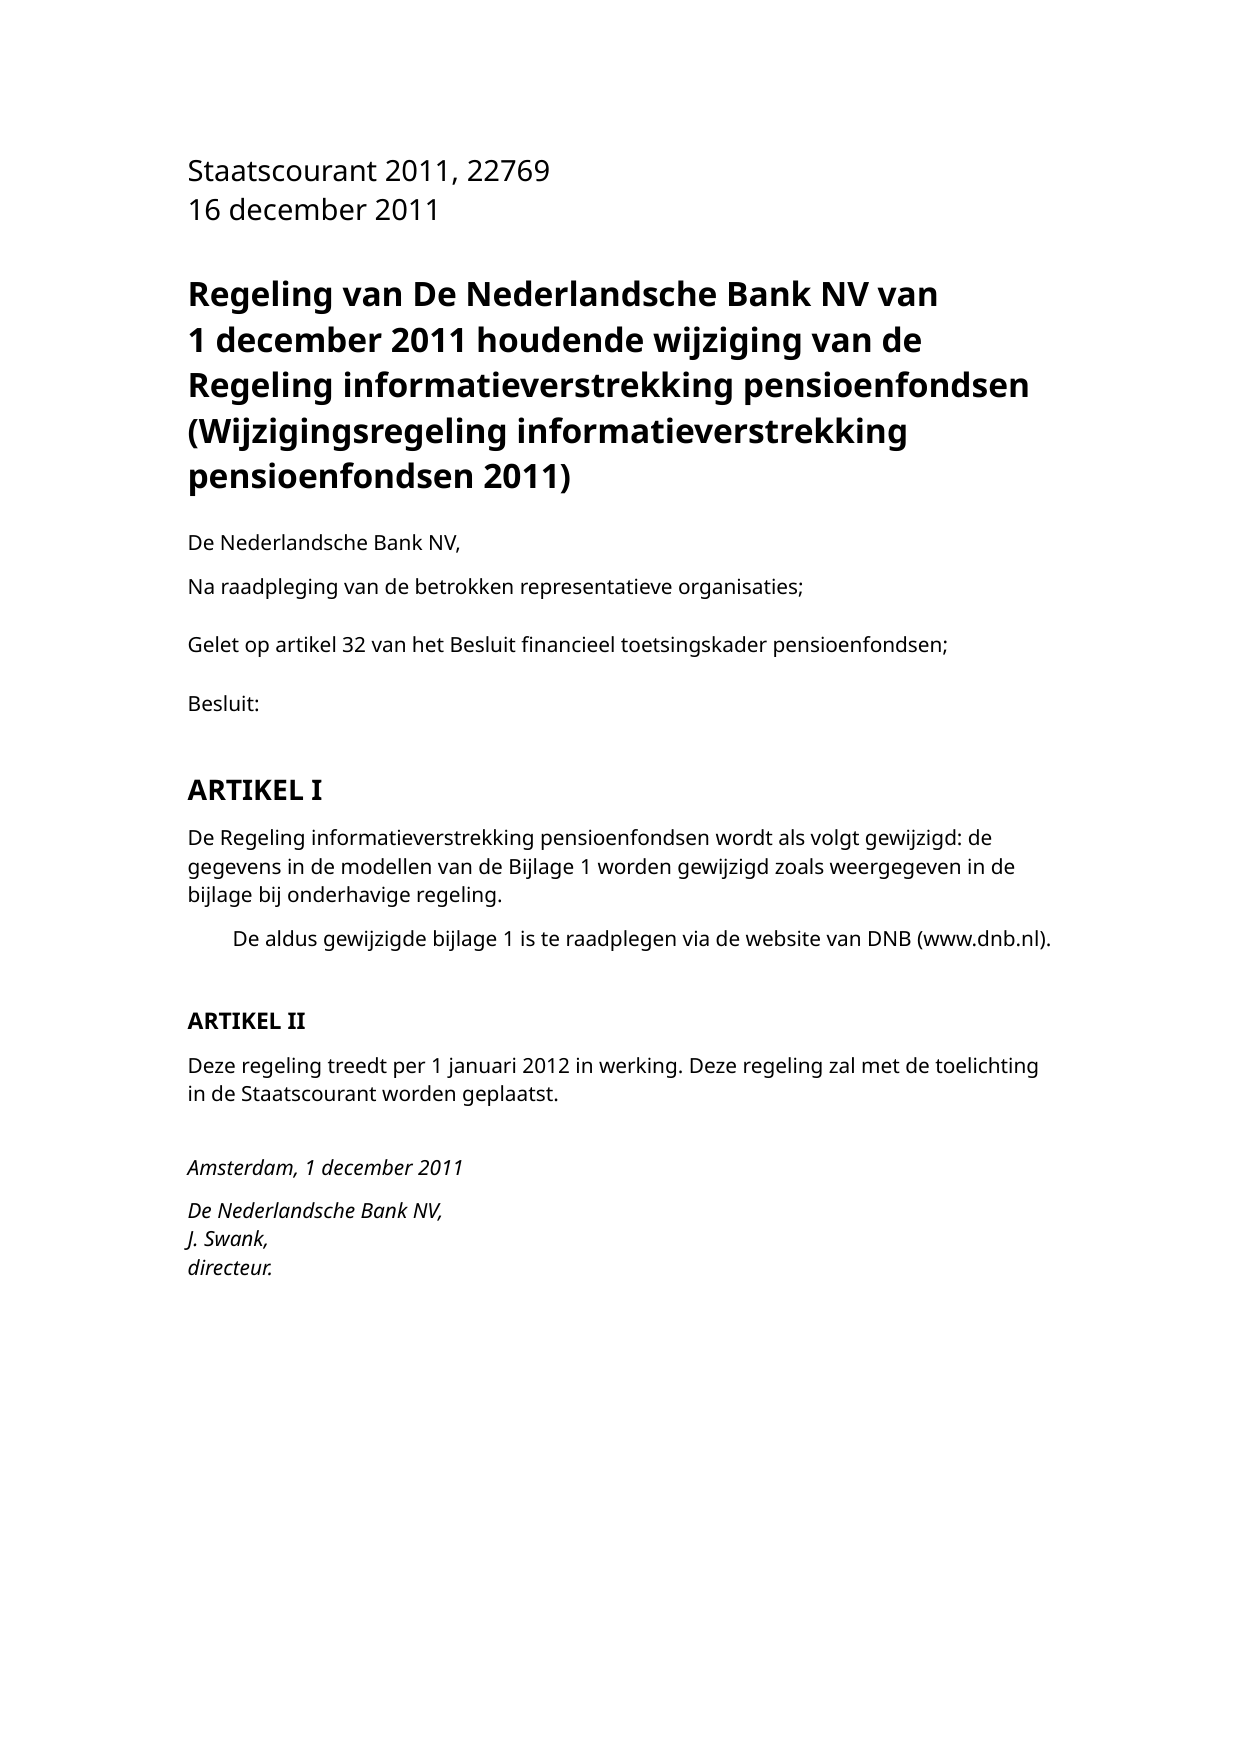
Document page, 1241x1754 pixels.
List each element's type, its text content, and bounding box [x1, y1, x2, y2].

text De Regeling informatieverstrekking pensioenfondsen wordt als volgt gewijzigd: de gegevens in de modellen van de Bijlage 1 worden gewijzigd zoals weergegeven in de bijlage bij onderhavige regeling. [187, 823, 1053, 909]
subtitle ARTIKEL I [187, 770, 1053, 808]
text Amsterdam, 1 december 2011 [187, 1153, 1053, 1181]
text 16 december 2011 [187, 190, 1053, 229]
text Gelet op artikel 32 van het Besluit financieel toetsingskader pensioenfondsen; [187, 630, 1053, 659]
subtitle Regeling van De Nederlandsche Bank NV van 1 december 2011 houdende wijziging van de Regeling informatieverstrekking pensioenfondsen (Wijzigingsregeling informatieverstrekking pensioenfondsen 2011) [187, 271, 1053, 498]
text Staatscourant 2011, 22769 [187, 150, 1053, 190]
subtitle ARTIKEL II [187, 1004, 1053, 1036]
text Besluit: [187, 689, 1053, 717]
text De aldus gewijzigde bijlage 1 is te raadplegen via de website van DNB (www.dnb.nl). [232, 924, 1053, 952]
text directeur. [187, 1253, 1053, 1281]
text J. Swank, [187, 1224, 1053, 1253]
text Deze regeling treedt per 1 januari 2012 in werking. Deze regeling zal met de toelichting in de Staatscourant worden geplaatst. [187, 1051, 1053, 1108]
text De Nederlandsche Bank NV, [187, 1196, 1053, 1224]
text De Nederlandsche Bank NV, [187, 528, 1053, 557]
text Na raadpleging van de betrokken representatieve organisaties; [187, 572, 1053, 600]
